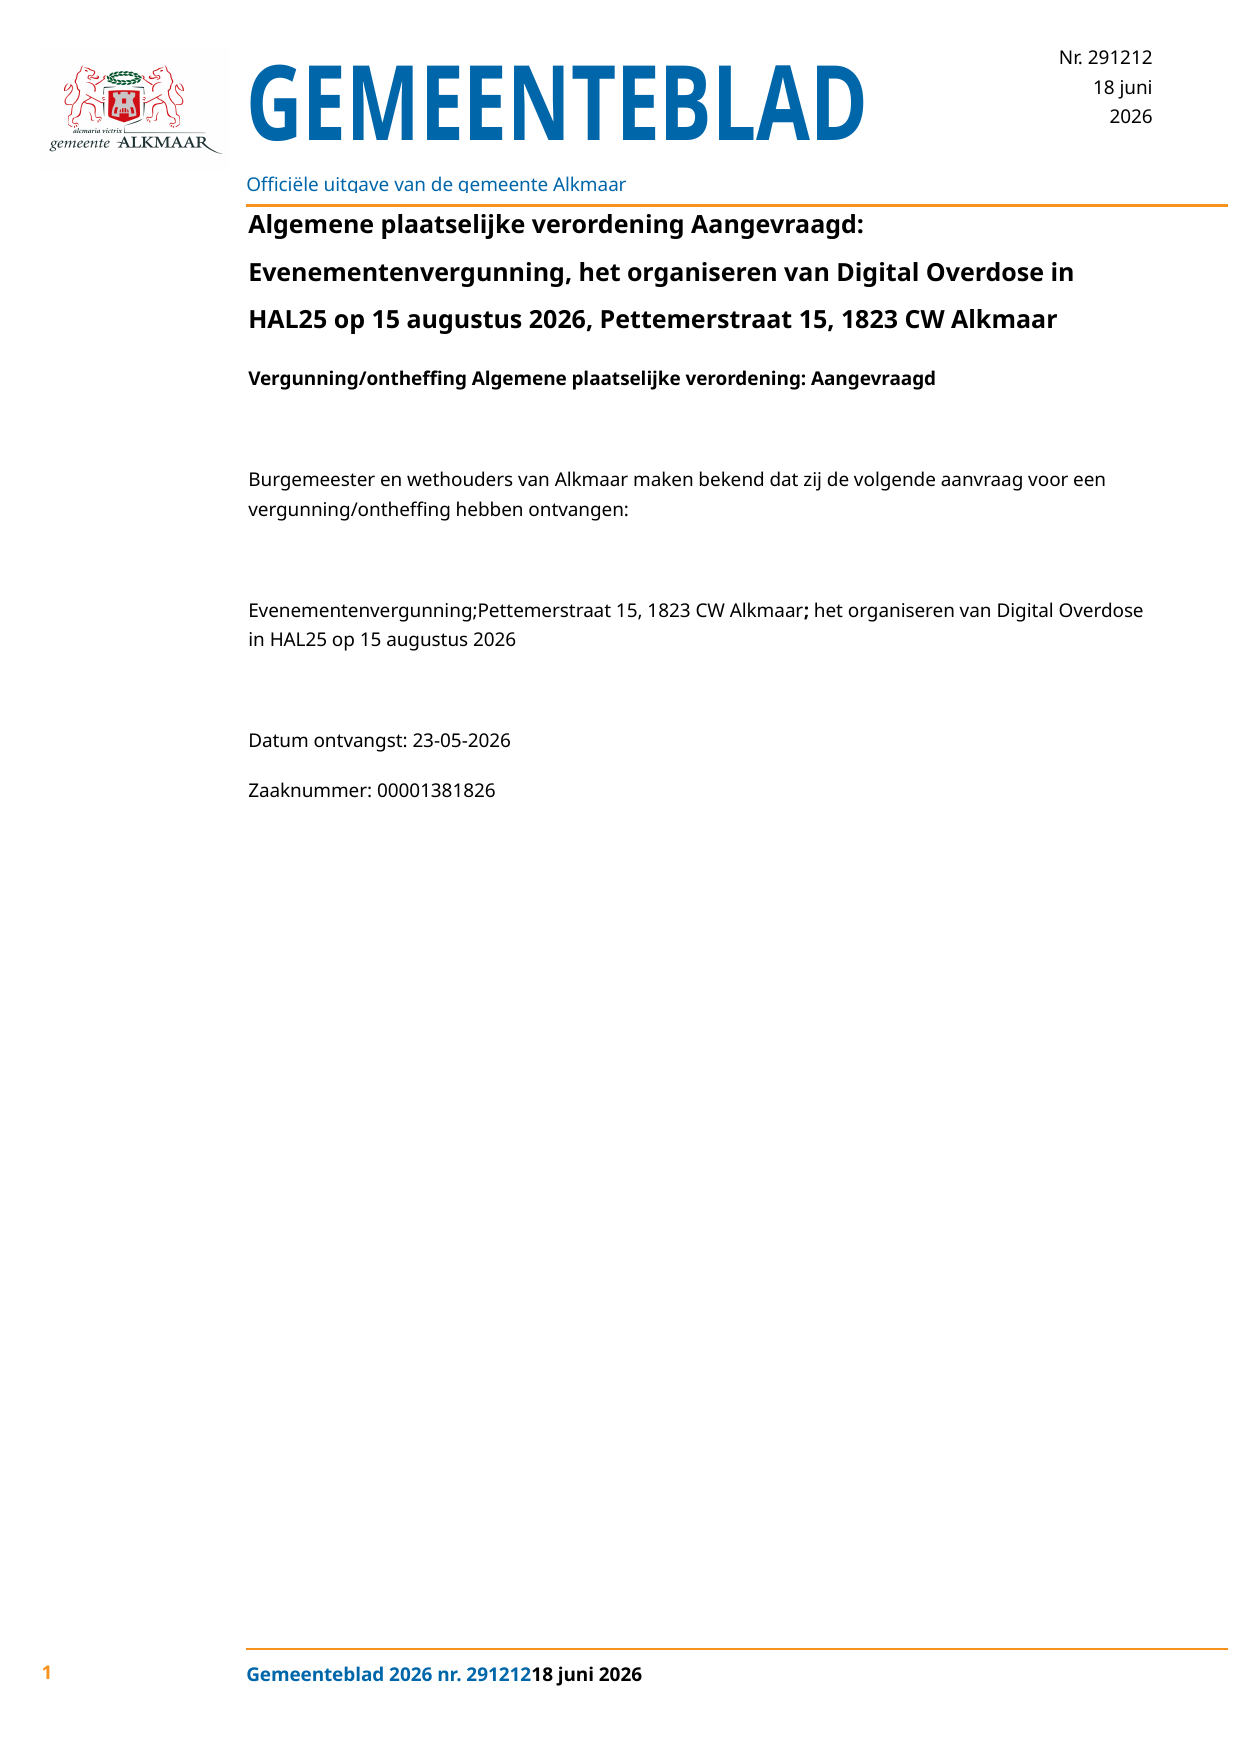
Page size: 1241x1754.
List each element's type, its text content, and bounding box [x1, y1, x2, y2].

text Vergunning/ontheffing Algemene plaatselijke verordening: Aangevraagd [248, 366, 1152, 391]
text Zaaknummer: 00001381826 [248, 778, 1152, 803]
text Algemene plaatselijke verordening Aangevraagd: Evenementenvergunning, het organiseren van Digital Overdose in HAL25 op 15 augustus 2026, Pettemerstraat 15, 1823 CW Alkmaar [248, 207, 1152, 336]
text Datum ontvangst: 23-05-2026 [248, 727, 1152, 753]
text Burgemeester en wethouders van Alkmaar maken bekend dat zij de volgende aanvraag voor een vergunning/ontheffing hebben ontvangen: [248, 466, 1152, 522]
text Evenementenvergunning;Pettemerstraat 15, 1823 CW Alkmaar; het organiseren van Digital Overdose in HAL25 op 15 augustus 2026 [248, 597, 1152, 652]
picture [41, 47, 231, 172]
